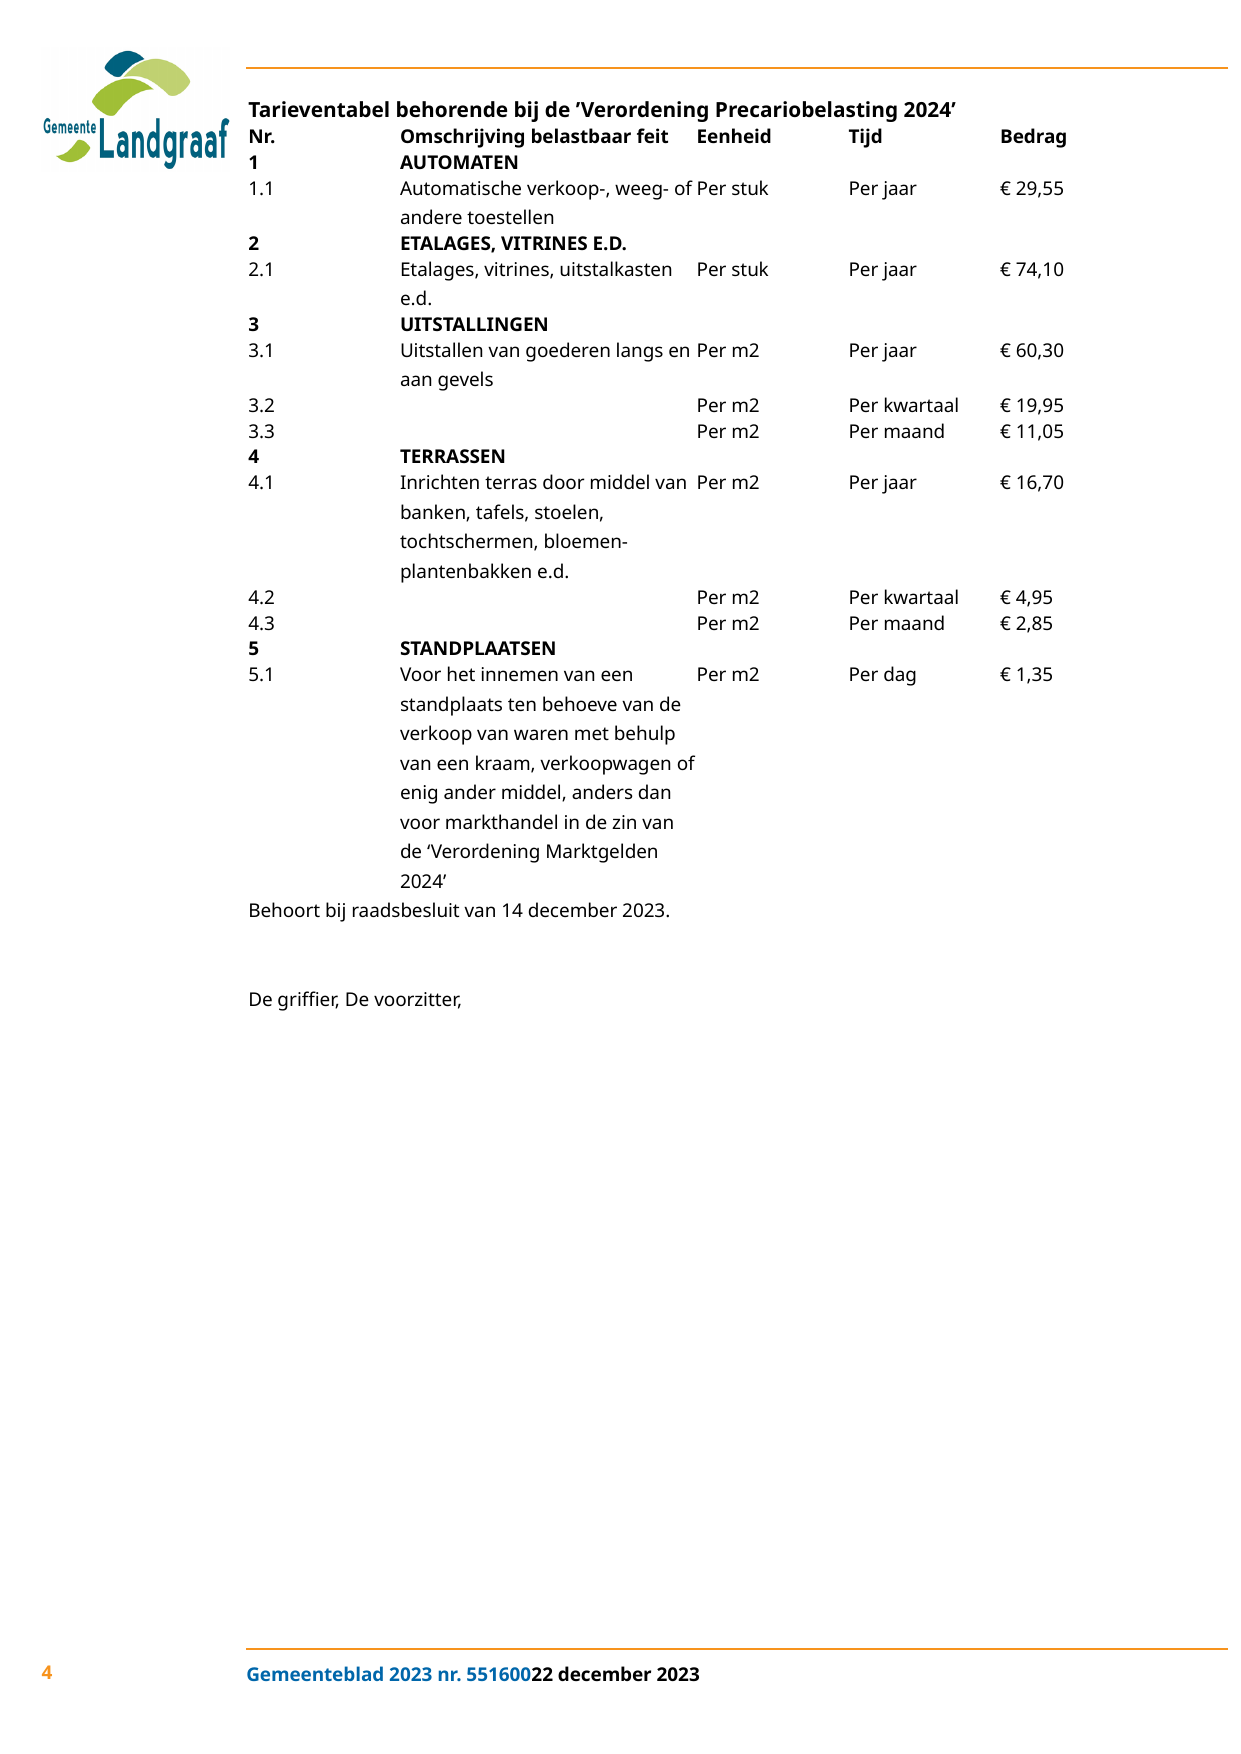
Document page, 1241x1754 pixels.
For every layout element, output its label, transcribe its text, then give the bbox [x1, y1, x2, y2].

table_cell Uitstallen van goederen langs en aan gevels [400, 337, 696, 392]
text De griffier, De voorzitter, [248, 986, 1152, 1012]
table_cell € 74,10 [1000, 256, 1152, 311]
table_cell 3.2 [248, 392, 400, 418]
table_cell Per maand [848, 610, 1000, 635]
table_cell Inrichten terras door middel van banken, tafels, stoelen, tochtschermen, bloemen- plantenbakken e.d. [400, 470, 696, 584]
table_cell [848, 230, 1000, 256]
table_cell [696, 444, 848, 469]
text Tarieventabel behorende bij de ’Verordening Precariobelasting 2024’ [248, 95, 1152, 123]
table_cell 1 [248, 149, 400, 175]
table_cell 5.1 [248, 661, 400, 894]
table_cell Per m2 [696, 337, 848, 392]
table_cell 2.1 [248, 256, 400, 311]
table_cell [1000, 444, 1152, 469]
table_cell Per maand [848, 418, 1000, 444]
table_cell [400, 584, 696, 610]
table_cell € 1,35 [1000, 661, 1152, 894]
table_cell [1000, 149, 1152, 175]
table_cell Per jaar [848, 256, 1000, 311]
table_header Nr. [248, 124, 400, 149]
table_cell [848, 311, 1000, 337]
table_cell [1000, 635, 1152, 661]
table_cell [696, 230, 848, 256]
table_cell 2 [248, 230, 400, 256]
table_cell 4.2 [248, 584, 400, 610]
table_cell [848, 444, 1000, 469]
table_cell [696, 635, 848, 661]
table_cell € 4,95 [1000, 584, 1152, 610]
table_cell Automatische verkoop-, weeg- of andere toestellen [400, 175, 696, 230]
table_cell Per stuk [696, 175, 848, 230]
table_cell Etalages, vitrines, uitstalkasten e.d. [400, 256, 696, 311]
table_cell [400, 610, 696, 635]
table_cell [696, 149, 848, 175]
table_cell AUTOMATEN [400, 149, 696, 175]
text Behoort bij raadsbesluit van 14 december 2023. [248, 897, 1152, 923]
table_cell Per kwartaal [848, 392, 1000, 418]
table_cell 3 [248, 311, 400, 337]
table_cell [1000, 230, 1152, 256]
table_header Tijd [848, 124, 1000, 149]
picture [41, 47, 231, 172]
table_cell Per stuk [696, 256, 848, 311]
table_cell 3.1 [248, 337, 400, 392]
table_cell Per m2 [696, 470, 848, 584]
table_cell € 16,70 [1000, 470, 1152, 584]
table_cell Per m2 [696, 418, 848, 444]
table_cell 3.3 [248, 418, 400, 444]
table_cell € 19,95 [1000, 392, 1152, 418]
table_cell [1000, 311, 1152, 337]
table_cell Per m2 [696, 610, 848, 635]
table_cell Voor het innemen van een standplaats ten behoeve van de verkoop van waren met behulp van een kraam, verkoopwagen of enig ander middel, anders dan voor markthandel in de zin van de ‘Verordening Marktgelden 2024’ [400, 661, 696, 894]
table_cell STANDPLAATSEN [400, 635, 696, 661]
table_cell [848, 149, 1000, 175]
table_cell [400, 392, 696, 418]
table_cell [400, 418, 696, 444]
table_header Eenheid [696, 124, 848, 149]
table_cell 5 [248, 635, 400, 661]
table_cell Per kwartaal [848, 584, 1000, 610]
table_cell 4 [248, 444, 400, 469]
table_cell Per m2 [696, 584, 848, 610]
table_cell Per m2 [696, 392, 848, 418]
table_header Omschrijving belastbaar feit [400, 124, 696, 149]
table_cell € 11,05 [1000, 418, 1152, 444]
table_cell Per jaar [848, 470, 1000, 584]
table_header Bedrag [1000, 124, 1152, 149]
table_cell TERRASSEN [400, 444, 696, 469]
table_cell 1.1 [248, 175, 400, 230]
table_cell Per m2 [696, 661, 848, 894]
table_cell Per dag [848, 661, 1000, 894]
table_cell 4.3 [248, 610, 400, 635]
table_cell [696, 311, 848, 337]
table_cell 4.1 [248, 470, 400, 584]
table_cell € 2,85 [1000, 610, 1152, 635]
table_cell Per jaar [848, 175, 1000, 230]
table_cell ETALAGES, VITRINES E.D. [400, 230, 696, 256]
table_cell € 60,30 [1000, 337, 1152, 392]
table_cell € 29,55 [1000, 175, 1152, 230]
table_cell Per jaar [848, 337, 1000, 392]
table_cell [848, 635, 1000, 661]
table_cell UITSTALLINGEN [400, 311, 696, 337]
